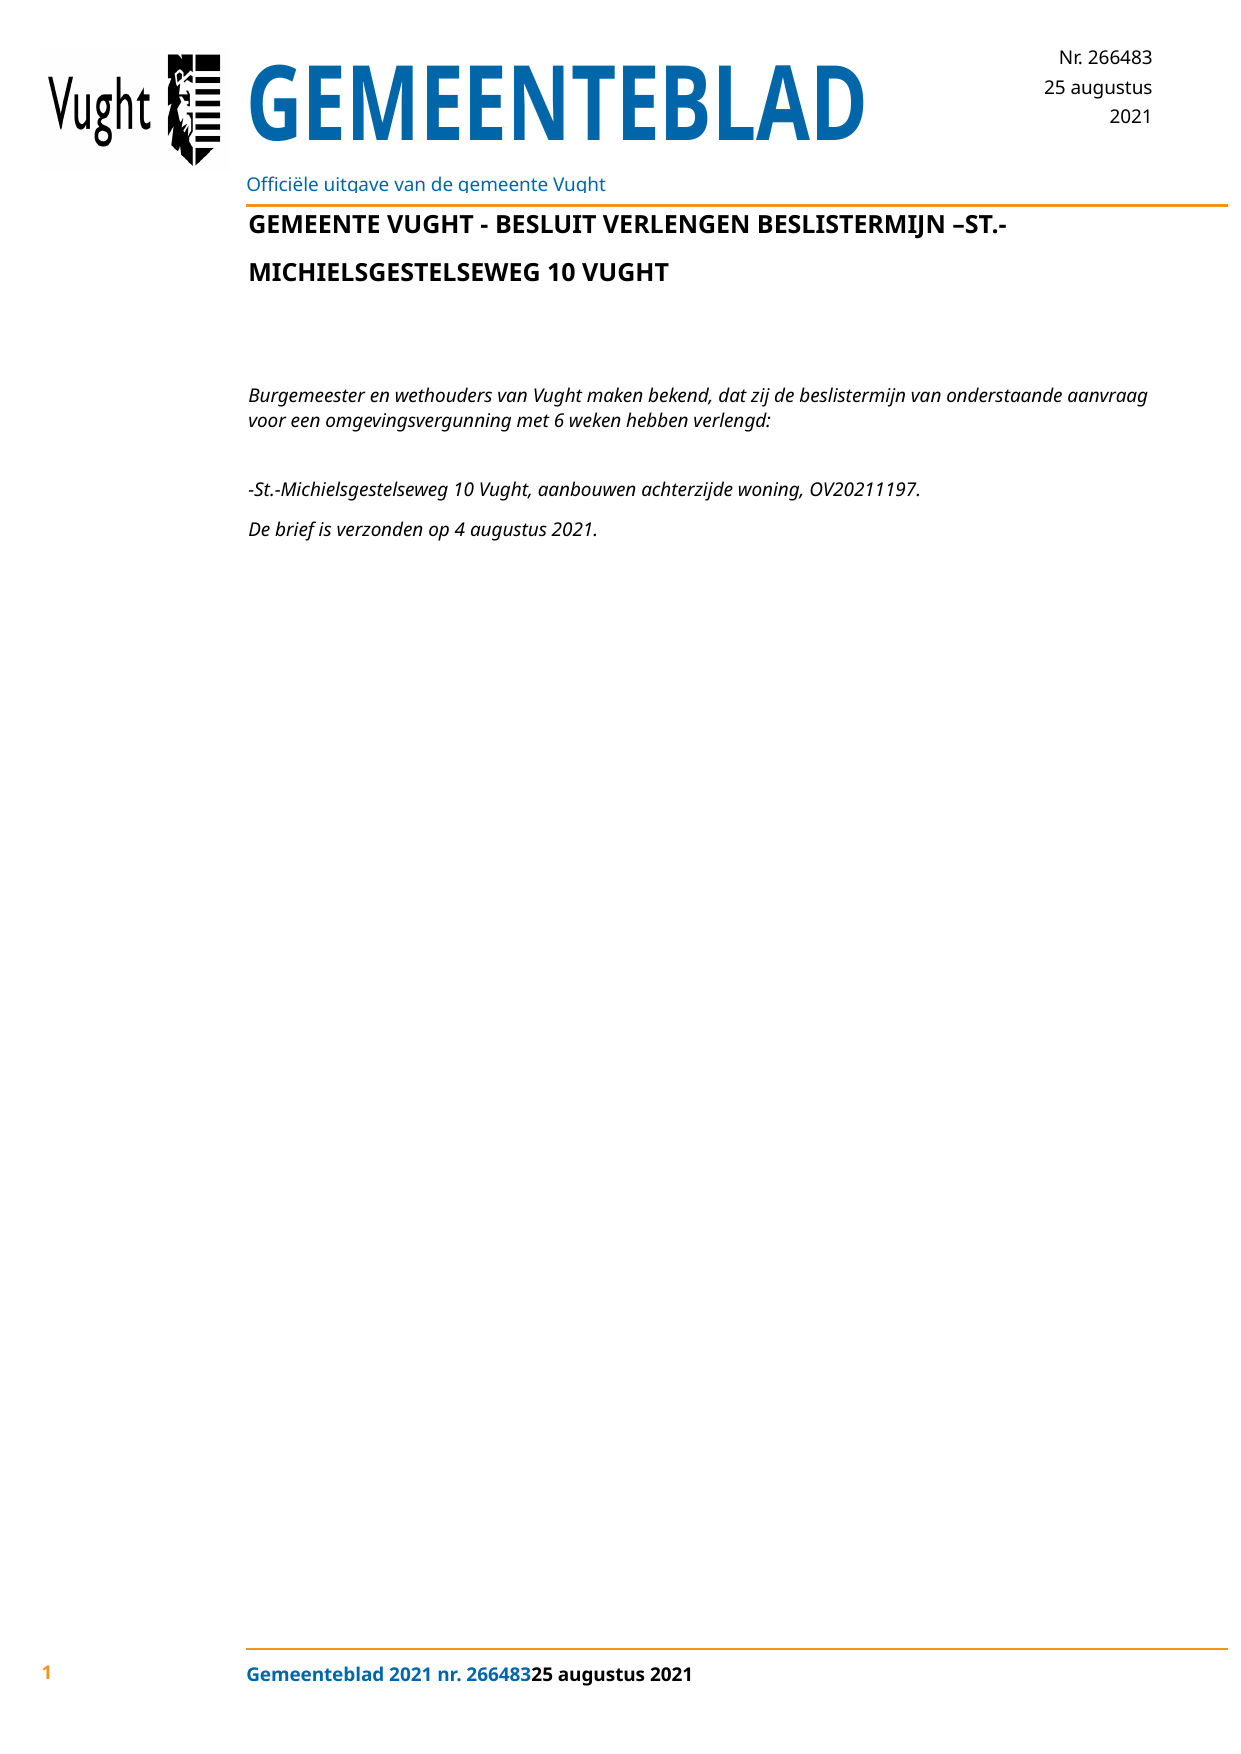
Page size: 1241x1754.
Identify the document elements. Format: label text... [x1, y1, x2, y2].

text GEMEENTE VUGHT - BESLUIT VERLENGEN BESLISTERMIJN –ST.-MICHIELSGESTELSEWEG 10 VUGHT [248, 207, 1152, 288]
text De brief is verzonden op 4 augustus 2021. [248, 516, 1152, 541]
text -St.-Michielsgestelseweg 10 Vught, aanbouwen achterzijde woning, OV20211197. [248, 476, 1152, 502]
picture [41, 47, 231, 172]
text Burgemeester en wethouders van Vught maken bekend, dat zij de beslistermijn van onderstaande aanvraag voor een omgevingsvergunning met 6 weken hebben verlengd: [248, 382, 1152, 433]
